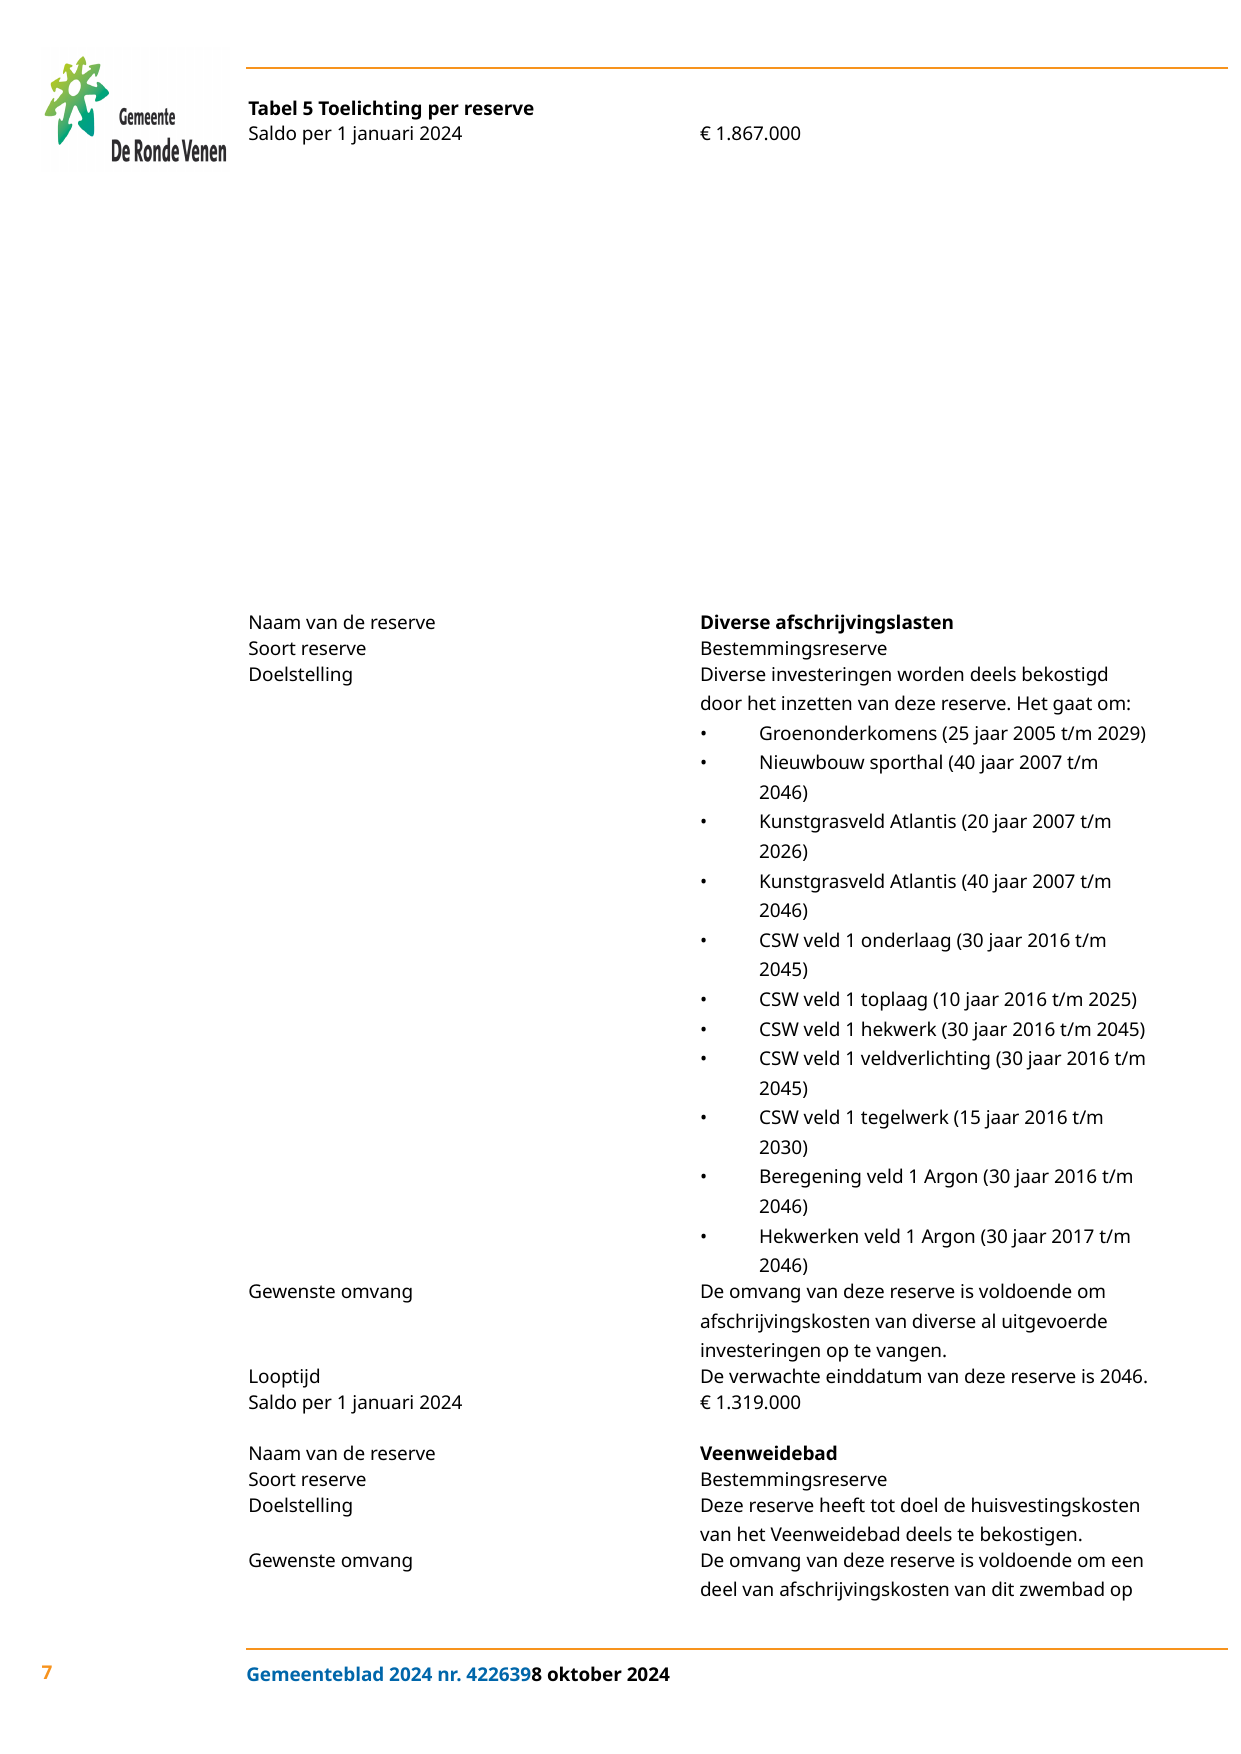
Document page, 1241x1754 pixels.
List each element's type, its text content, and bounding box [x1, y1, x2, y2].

table_cell [700, 352, 1152, 378]
table_cell [248, 378, 700, 403]
table_cell € 1.867.000 [700, 121, 1152, 146]
table_cell € 1.319.000 [700, 1389, 1152, 1414]
table_cell Gewenste omvang [248, 1278, 700, 1363]
table_cell Saldo per 1 januari 2024 [248, 1389, 700, 1414]
table_cell [700, 584, 1152, 609]
table_cell [700, 172, 1152, 198]
table_cell Diverse afschrijvingslasten [700, 609, 1152, 635]
table_cell [248, 558, 700, 584]
table_cell [700, 429, 1152, 455]
table_cell [700, 506, 1152, 532]
table_cell [700, 558, 1152, 584]
table_cell Naam van de reserve [248, 1440, 700, 1466]
table_cell Saldo per 1 januari 2024 [248, 121, 700, 146]
table_cell [248, 146, 700, 172]
table_cell Soort reserve [248, 635, 700, 661]
table_cell Gewenste omvang [248, 1547, 700, 1602]
table_cell Deze reserve heeft tot doel de huisvestingskosten van het Veenweidebad deels te bekostigen. [700, 1492, 1152, 1547]
table_cell [248, 455, 700, 481]
table_cell De omvang van deze reserve is voldoende om een deel van afschrijvingskosten van dit zwembad op [700, 1547, 1152, 1602]
table_cell [700, 275, 1152, 301]
table_cell Looptijd [248, 1363, 700, 1389]
table_cell De verwachte einddatum van deze reserve is 2046. [700, 1363, 1152, 1389]
table_cell [700, 249, 1152, 275]
table_cell [700, 455, 1152, 481]
table_cell [248, 275, 700, 301]
table_cell [248, 172, 700, 198]
table_cell [248, 224, 700, 249]
table_cell [700, 1415, 1152, 1440]
table_cell [248, 404, 700, 429]
table_cell Bestemmingsreserve [700, 1466, 1152, 1492]
table_cell [700, 532, 1152, 558]
table_cell [248, 301, 700, 326]
table_cell [248, 506, 700, 532]
table_cell [248, 249, 700, 275]
table_cell Naam van de reserve [248, 609, 700, 635]
table_cell [700, 301, 1152, 326]
picture [41, 47, 231, 172]
table_cell [248, 198, 700, 223]
table_cell [700, 481, 1152, 506]
table_cell [248, 584, 700, 609]
table_cell [248, 326, 700, 352]
table_cell Bestemmingsreserve [700, 635, 1152, 661]
table_cell [700, 224, 1152, 249]
table_cell Doelstelling [248, 661, 700, 1278]
table_cell [700, 146, 1152, 172]
table_cell Diverse investeringen worden deels bekostigd door het inzetten van deze reserve. Het gaat om: Groenonderkomens (25 jaar 2005 t/m 2029) Nieuwbouw sporthal (40 jaar 2007 t/m 2046) Kunstgrasveld Atlantis (20 jaar 2007 t/m 2026) Kunstgrasveld Atlantis (40 jaar 2007 t/m 2046) CSW veld 1 onderlaag (30 jaar 2016 t/m 2045) CSW veld 1 toplaag (10 jaar 2016 t/m 2025) CSW veld 1 hekwerk (30 jaar 2016 t/m 2045) CSW veld 1 veldverlichting (30 jaar 2016 t/m 2045) CSW veld 1 tegelwerk (15 jaar 2016 t/m 2030) Beregening veld 1 Argon (30 jaar 2016 t/m 2046) Hekwerken veld 1 Argon (30 jaar 2017 t/m 2046) [700, 661, 1152, 1278]
table_cell [248, 1415, 700, 1440]
table_cell De omvang van deze reserve is voldoende om afschrijvingskosten van diverse al uitgevoerde investeringen op te vangen. [700, 1278, 1152, 1363]
table_cell [700, 378, 1152, 403]
table_cell Doelstelling [248, 1492, 700, 1547]
table_cell [248, 429, 700, 455]
table_cell [248, 352, 700, 378]
table_cell [248, 532, 700, 558]
table_cell [700, 404, 1152, 429]
table_cell Veenweidebad [700, 1440, 1152, 1466]
table_cell Soort reserve [248, 1466, 700, 1492]
table_cell [700, 326, 1152, 352]
table_cell [248, 481, 700, 506]
table_header Tabel 5 Toelichting per reserve [248, 95, 1152, 121]
table_cell [700, 198, 1152, 223]
